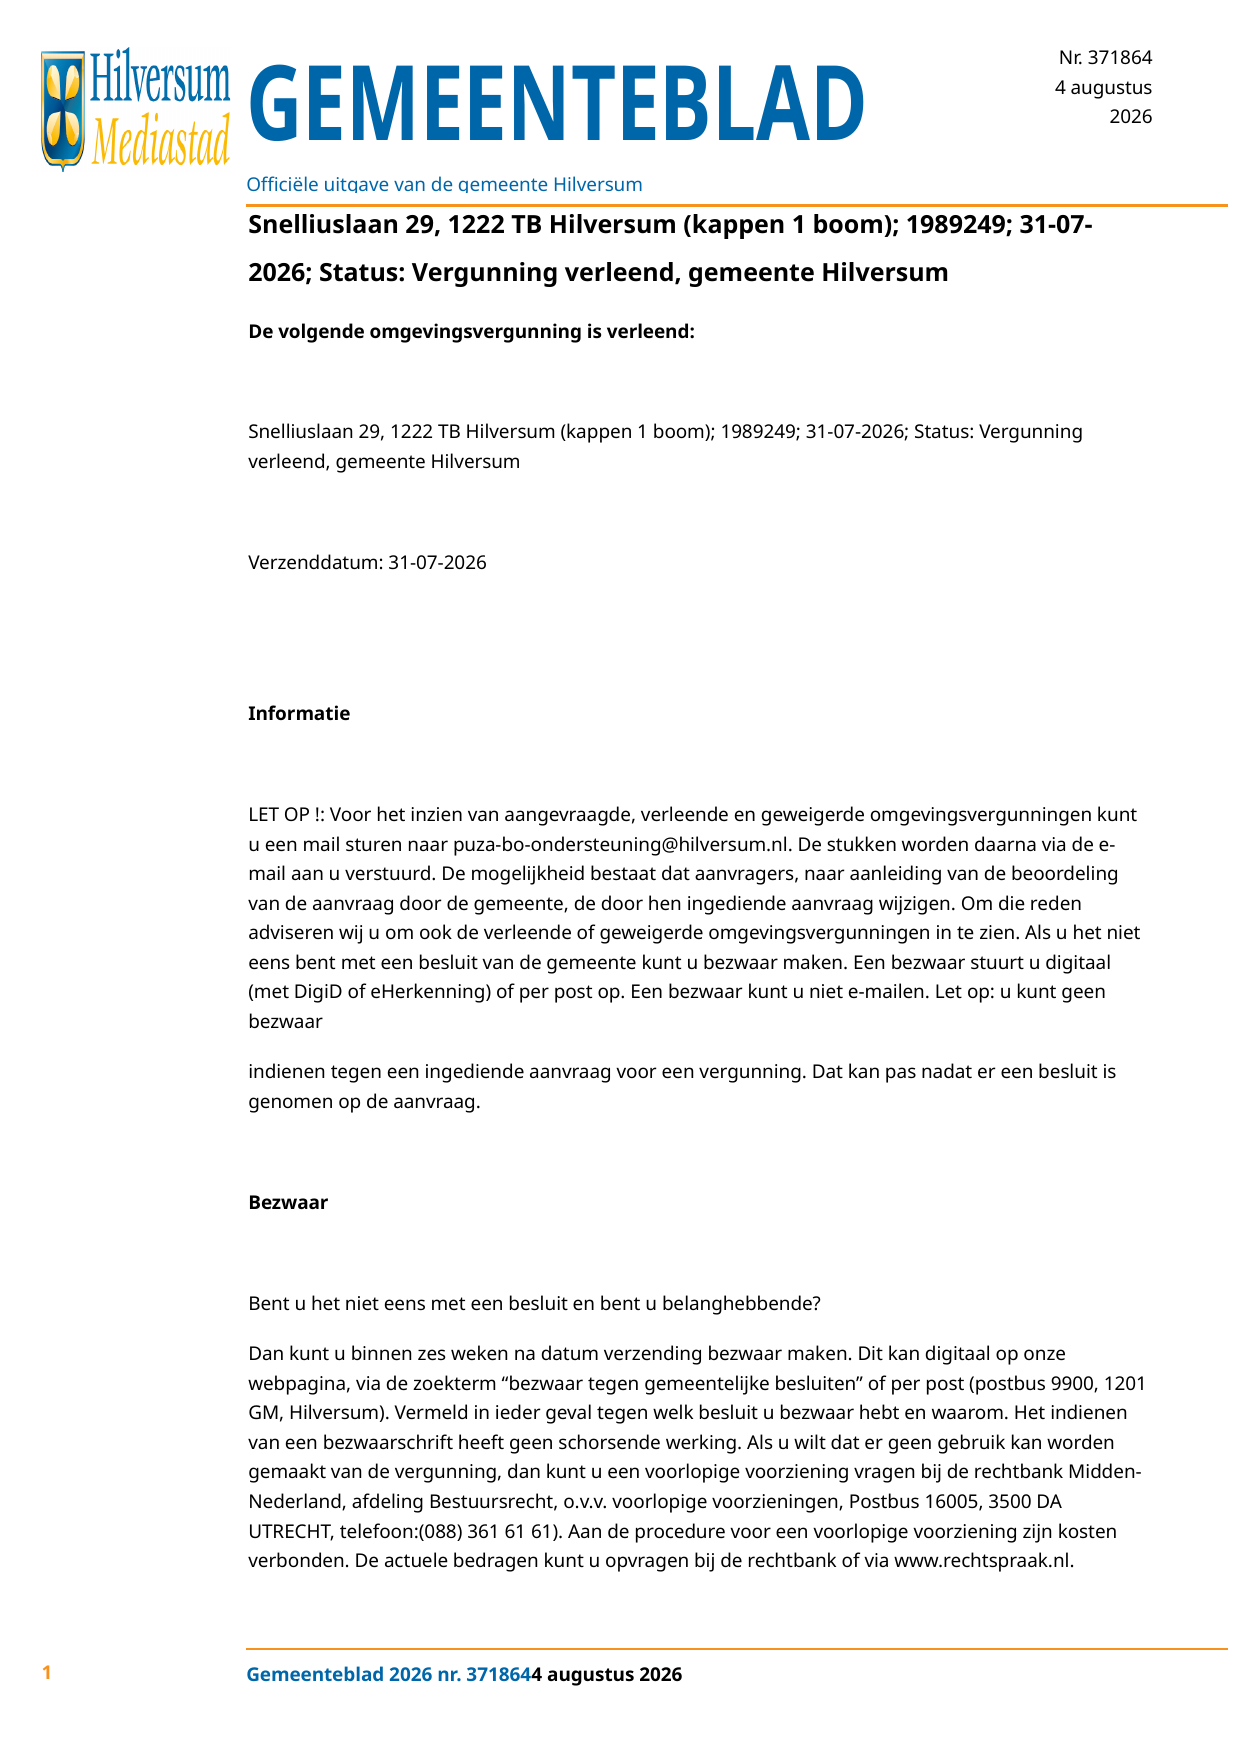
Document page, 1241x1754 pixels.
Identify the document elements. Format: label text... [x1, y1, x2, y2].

text Informatie [248, 700, 1152, 726]
text Snelliuslaan 29, 1222 TB Hilversum (kappen 1 boom); 1989249; 31-07-2026; Status: Vergunning verleend, gemeente Hilversum [248, 207, 1152, 288]
text De volgende omgevingsvergunning is verleend: [248, 318, 1152, 344]
text indienen tegen een ingediende aanvraag voor een vergunning. Dat kan pas nadat er een besluit is genomen op de aanvraag. [248, 1059, 1152, 1114]
text Bent u het niet eens met een besluit en bent u belanghebbende? [248, 1290, 1152, 1316]
text Verzenddatum: 31-07-2026 [248, 549, 1152, 575]
text Bezwaar [248, 1189, 1152, 1215]
text Dan kunt u binnen zes weken na datum verzending bezwaar maken. Dit kan digitaal op onze webpagina, via de zoekterm “bezwaar tegen gemeentelijke besluiten” of per post (postbus 9900, 1201 GM, Hilversum). Vermeld in ieder geval tegen welk besluit u bezwaar hebt en waarom. Het indienen van een bezwaarschrift heeft geen schorsende werking. Als u wilt dat er geen gebruik kan worden gemaakt van de vergunning, dan kunt u een voorlopige voorziening vragen bij de rechtbank Midden-Nederland, afdeling Bestuursrecht, o.v.v. voorlopige voorzieningen, Postbus 16005, 3500 DA UTRECHT, telefoon:(088) 361 61 61). Aan de procedure voor een voorlopige voorziening zijn kosten verbonden. De actuele bedragen kunt u opvragen bij de rechtbank of via www.rechtspraak.nl. [248, 1340, 1152, 1573]
picture [41, 47, 231, 172]
text LET OP !: Voor het inzien van aangevraagde, verleende en geweigerde omgevingsvergunningen kunt u een mail sturen naar puza-bo-ondersteuning@hilversum.nl. De stukken worden daarna via de e-mail aan u verstuurd. De mogelijkheid bestaat dat aanvragers, naar aanleiding van de beoordeling van de aanvraag door de gemeente, de door hen ingediende aanvraag wijzigen. Om die reden adviseren wij u om ook de verleende of geweigerde omgevingsvergunningen in te zien. Als u het niet eens bent met een besluit van de gemeente kunt u bezwaar maken. Een bezwaar stuurt u digitaal (met DigiD of eHerkenning) of per post op. Een bezwaar kunt u niet e-mailen. Let op: u kunt geen bezwaar [248, 801, 1152, 1034]
text Snelliuslaan 29, 1222 TB Hilversum (kappen 1 boom); 1989249; 31-07-2026; Status: Vergunning verleend, gemeente Hilversum [248, 419, 1152, 474]
